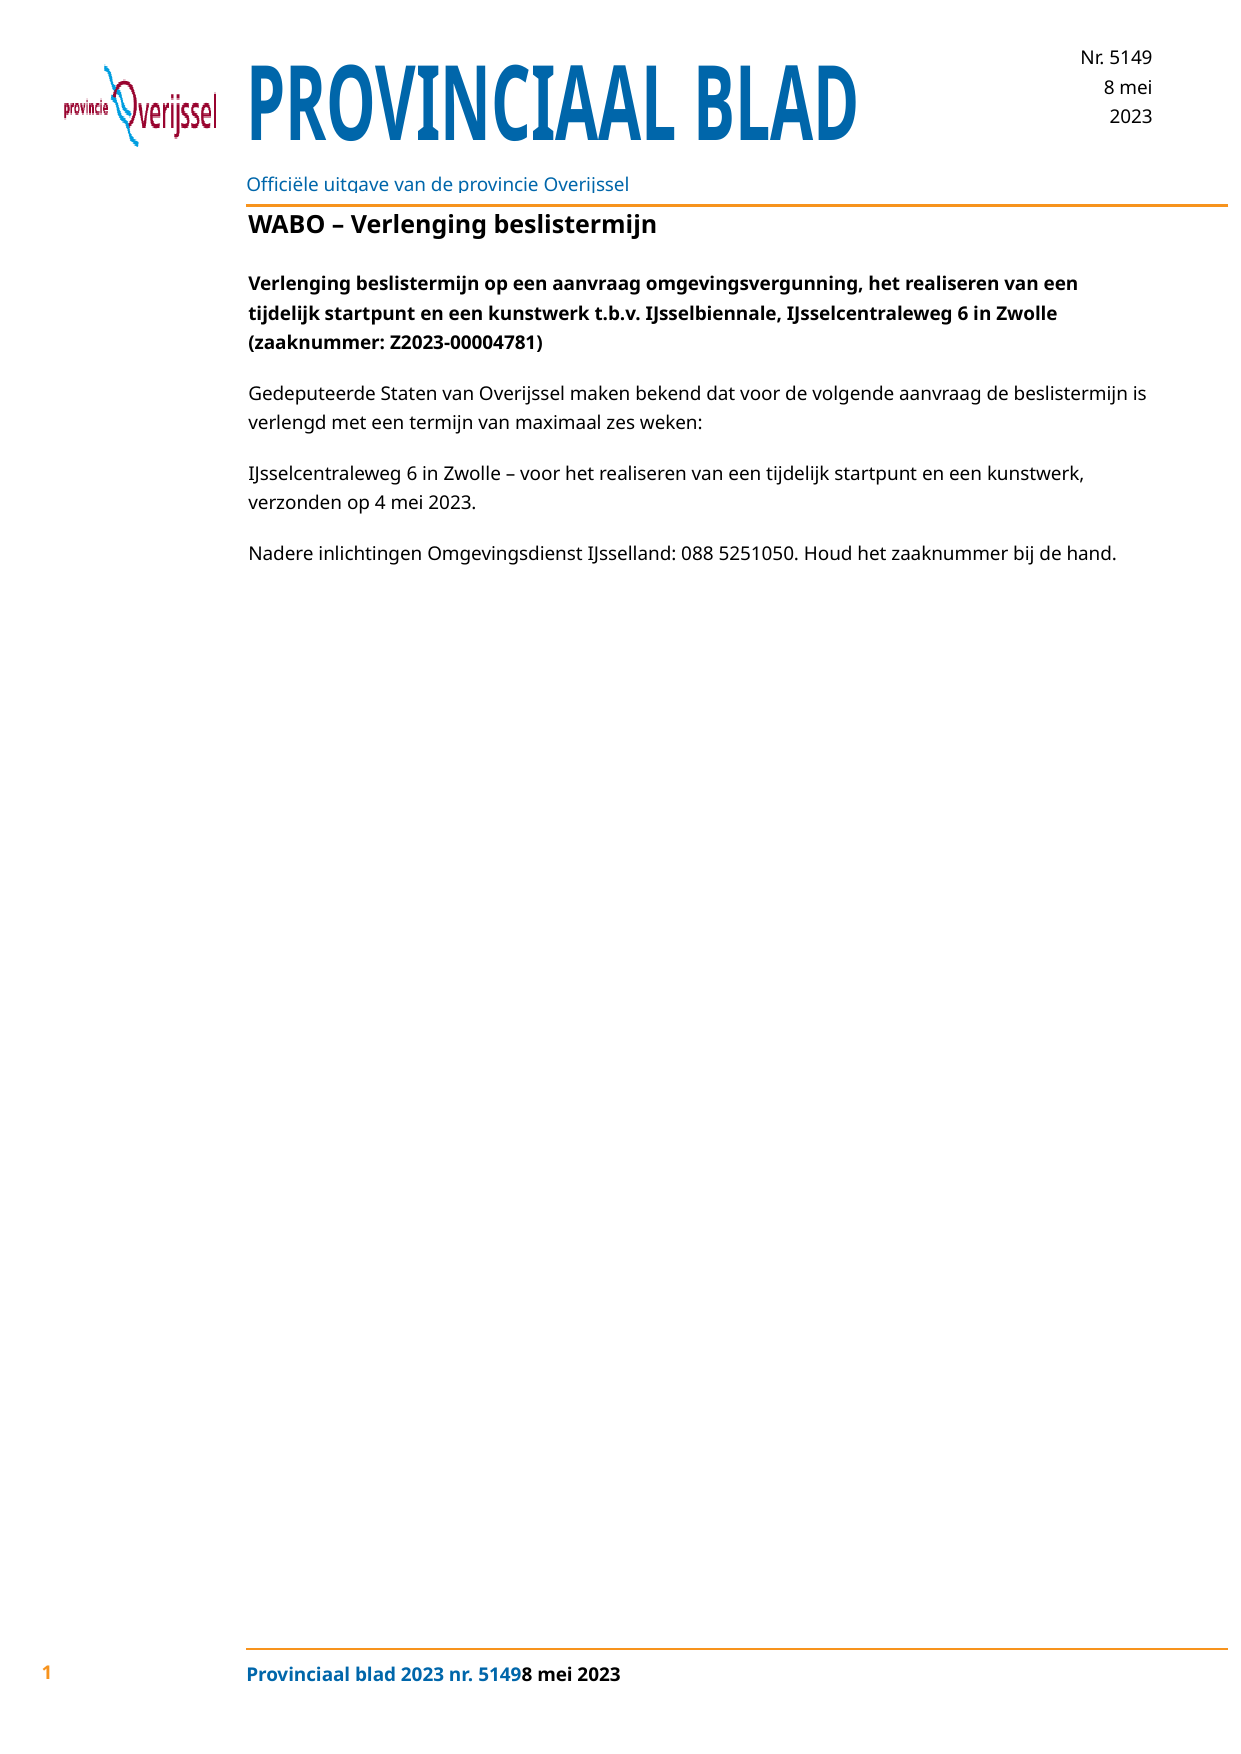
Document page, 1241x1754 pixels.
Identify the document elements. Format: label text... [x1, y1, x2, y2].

text IJsselcentraleweg 6 in Zwolle – voor het realiseren van een tijdelijk startpunt en een kunstwerk, verzonden op 4 mei 2023. [248, 460, 1152, 515]
picture [41, 47, 231, 172]
text Verlenging beslistermijn op een aanvraag omgevingsvergunning, het realiseren van een tijdelijk startpunt en een kunstwerk t.b.v. IJsselbiennale, IJsselcentraleweg 6 in Zwolle (zaaknummer: Z2023-00004781) [248, 270, 1152, 355]
text Nadere inlichtingen Omgevingsdienst IJsselland: 088 5251050. Houd het zaaknummer bij de hand. [248, 540, 1152, 566]
text Gedeputeerde Staten van Overijssel maken bekend dat voor de volgende aanvraag de beslistermijn is verlengd met een termijn van maximaal zes weken: [248, 380, 1152, 435]
text WABO – Verlenging beslistermijn [248, 207, 1152, 241]
